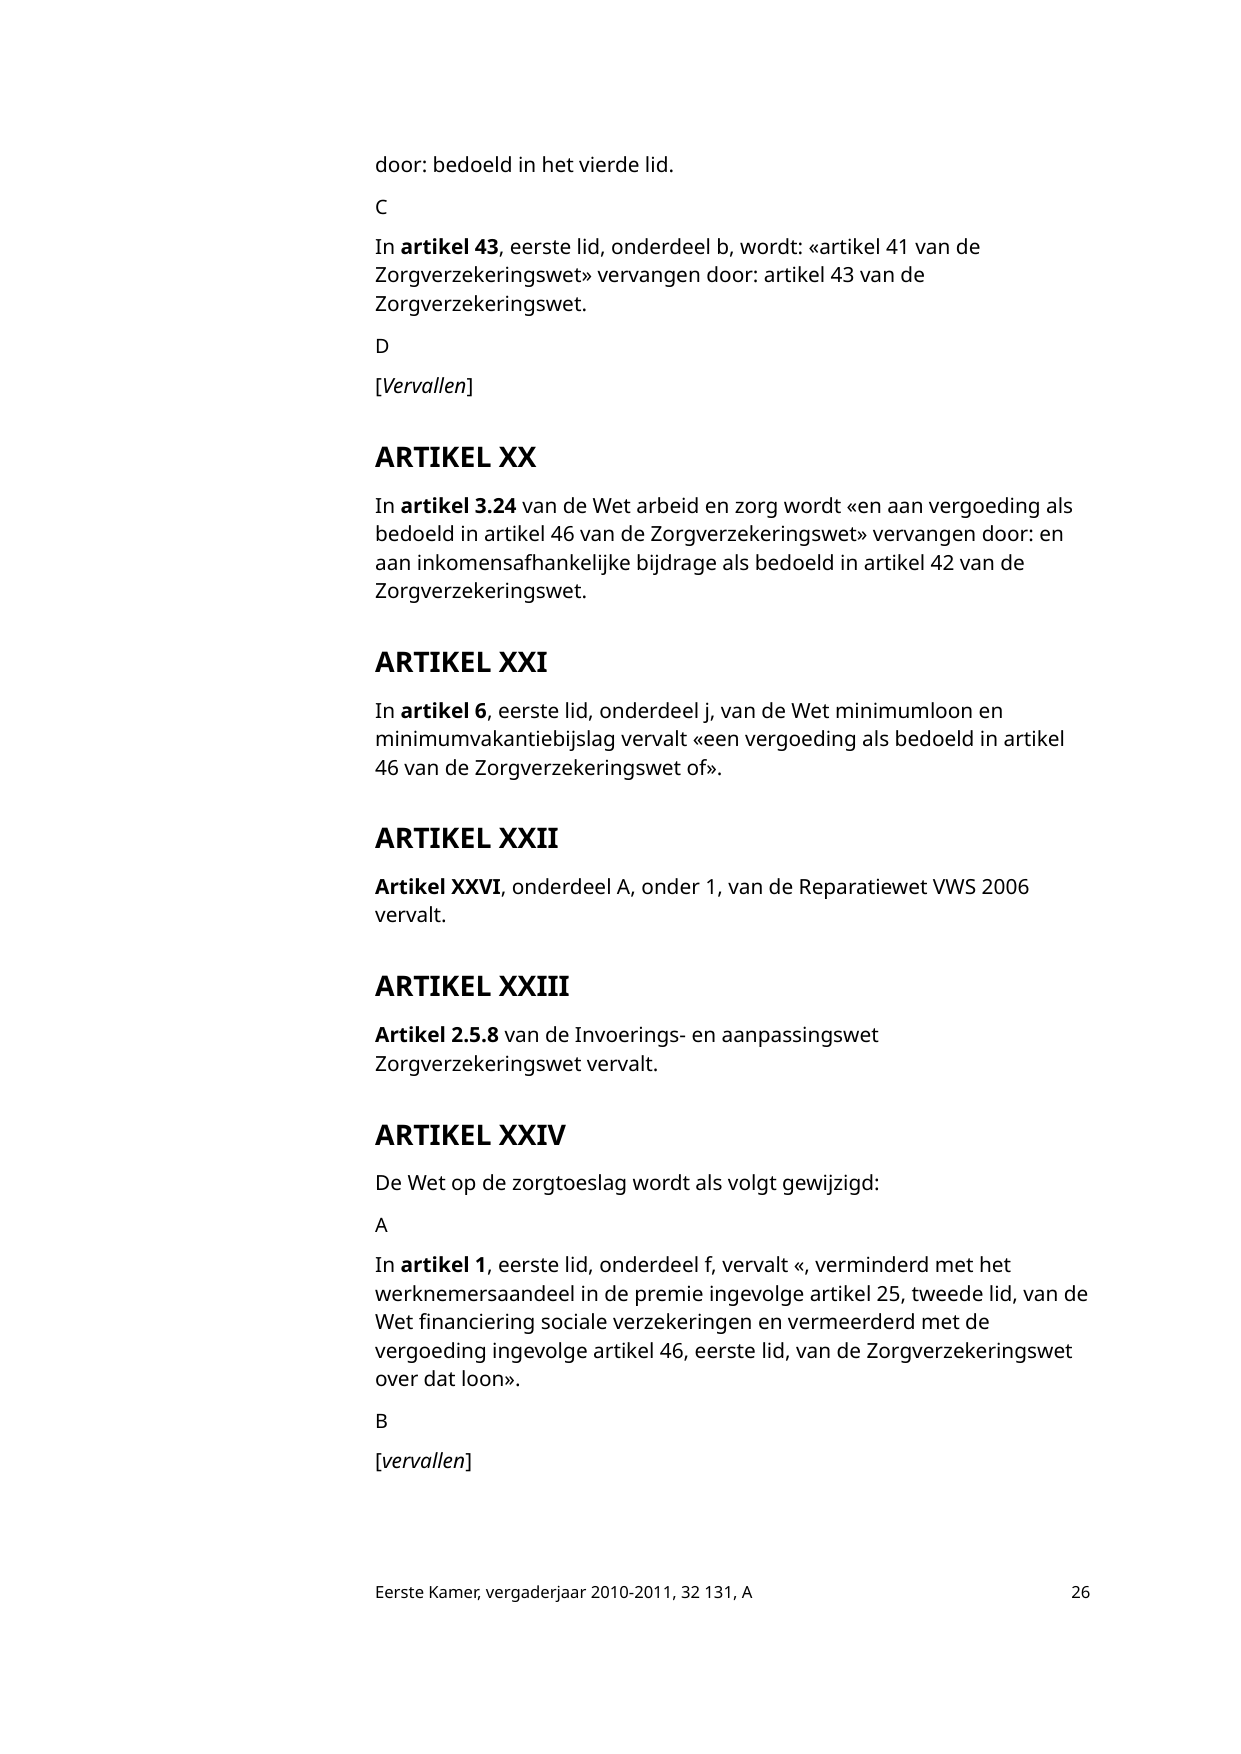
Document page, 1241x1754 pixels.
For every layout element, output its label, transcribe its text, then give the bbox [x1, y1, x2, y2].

text In artikel 6, eerste lid, onderdeel j, van de Wet minimumloon en minimumvakantiebijslag vervalt «een vergoeding als bedoeld in artikel 46 van de Zorgverzekeringswet of». [375, 696, 1090, 781]
text [vervallen] [375, 1446, 1090, 1475]
subtitle ARTIKEL XXIII [375, 967, 1090, 1005]
text A [375, 1212, 1090, 1239]
text door: bedoeld in het vierde lid. [375, 150, 1090, 178]
text In artikel 1, eerste lid, onderdeel f, vervalt «, verminderd met het werknemersaandeel in de premie ingevolge artikel 25, tweede lid, van de Wet financiering sociale verzekeringen en vermeerderd met de vergoeding ingevolge artikel 46, eerste lid, van de Zorgverzekeringswet over dat loon». [375, 1250, 1090, 1393]
text C [375, 193, 1090, 220]
text In artikel 3.24 van de Wet arbeid en zorg wordt «en aan vergoeding als bedoeld in artikel 46 van de Zorgverzekeringswet» vervangen door: en aan inkomensafhankelijke bijdrage als bedoeld in artikel 42 van de Zorgverzekeringswet. [375, 491, 1090, 604]
subtitle ARTIKEL XXIV [375, 1114, 1090, 1153]
text D [375, 332, 1090, 359]
text [Vervallen] [375, 371, 1090, 400]
text De Wet op de zorgtoeslag wordt als volgt gewijzigd: [375, 1168, 1090, 1197]
subtitle ARTIKEL XXI [375, 642, 1090, 681]
subtitle ARTIKEL XX [375, 437, 1090, 476]
subtitle ARTIKEL XXII [375, 818, 1090, 857]
text In artikel 43, eerste lid, onderdeel b, wordt: «artikel 41 van de Zorgverzekeringswet» vervangen door: artikel 43 van de Zorgverzekeringswet. [375, 232, 1090, 317]
text Artikel XXVI, onderdeel A, onder 1, van de Reparatiewet VWS 2006 vervalt. [375, 872, 1090, 929]
text B [375, 1408, 1090, 1434]
text Artikel 2.5.8 van de Invoerings- en aanpassingswet Zorgverzekeringswet vervalt. [375, 1020, 1090, 1077]
